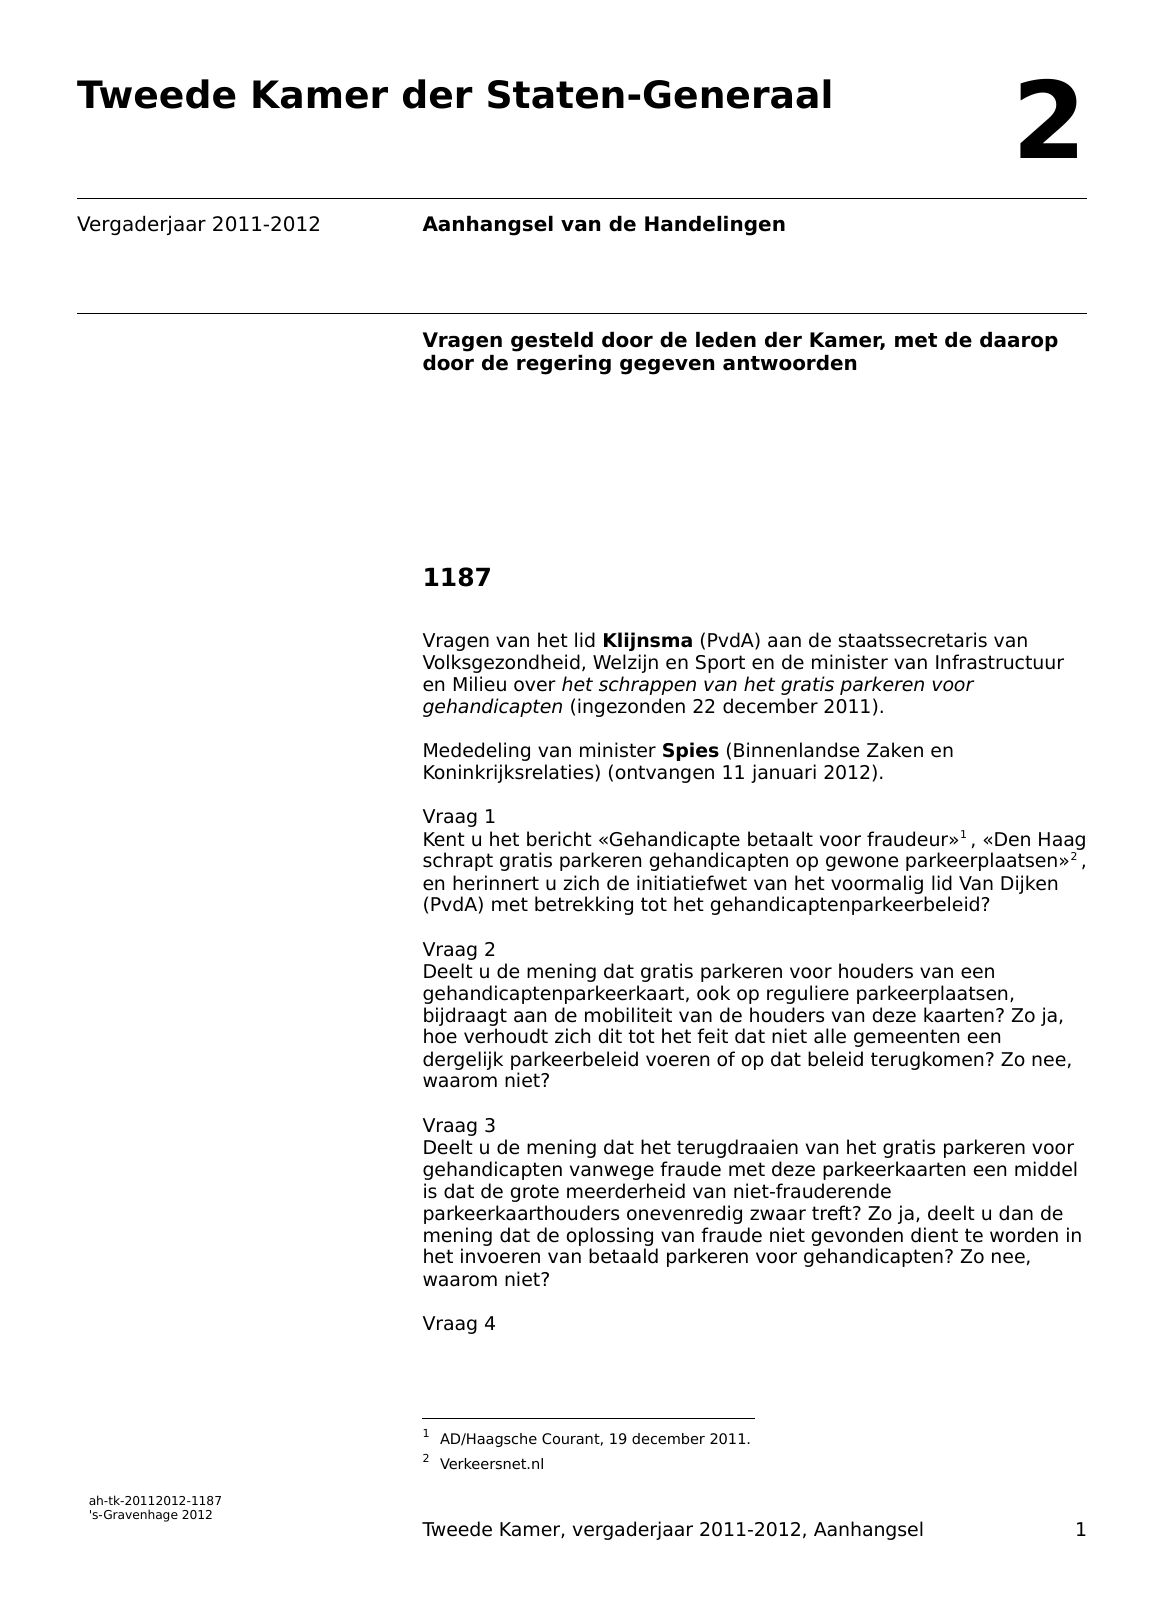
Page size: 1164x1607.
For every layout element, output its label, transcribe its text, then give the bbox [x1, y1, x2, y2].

text Verkeersnet.nl [422, 1452, 1087, 1474]
text Deelt u de mening dat gratis parkeren voor houders van een gehandicaptenparkeerkaart, ook op reguliere parkeerplaatsen, bijdraagt aan de mobiliteit van de houders van deze kaarten? Zo ja, hoe verhoudt zich dit tot het feit dat niet alle gemeenten een dergelijk parkeerbeleid voeren of op dat beleid terugkomen? Zo nee, waarom niet? [422, 961, 1087, 1092]
text ah-tk-20112012-1187 [88, 1494, 323, 1508]
table_header 2 [886, 59, 1087, 198]
text 's-Gravenhage 2012 [88, 1508, 323, 1522]
text 1187 [422, 563, 1087, 592]
text Mededeling van minister Spies (Binnenlandse Zaken en Koninkrijksrelaties) (ontvangen 11 januari 2012). [422, 740, 1087, 784]
table_header Tweede Kamer der Staten-Generaal [77, 59, 886, 198]
text AD/Haagsche Courant, 19 december 2011. [422, 1427, 1087, 1449]
text Kent u het bericht «Gehandicapte betaalt voor fraudeur», «Den Haag schrapt gratis parkeren gehandicapten op gewone parkeerplaatsen», en herinnert u zich de initiatiefwet van het voormalig lid Van Dijken (PvdA) met betrekking tot het gehandicaptenparkeerbeleid? [422, 828, 1087, 916]
table_cell Aanhangsel van de Handelingen [422, 199, 1087, 313]
text Deelt u de mening dat het terugdraaien van het gratis parkeren voor gehandicapten vanwege fraude met deze parkeerkaarten een middel is dat de grote meerderheid van niet-frauderende parkeerkaarthouders onevenredig zwaar treft? Zo ja, deelt u dan de mening dat de oplossing van fraude niet gevonden dient te worden in het invoeren van betaald parkeren voor gehandicapten? Zo nee, waarom niet? [422, 1137, 1087, 1290]
table_cell [77, 314, 422, 375]
table_cell Vragen gesteld door de leden der Kamer, met de daarop door de regering gegeven antwoorden [422, 314, 1087, 375]
text Vraag 3 [422, 1114, 1087, 1137]
text Vragen van het lid Klijnsma (PvdA) aan de staatssecretaris van Volksgezondheid, Welzijn en Sport en de minister van Infrastructuur en Milieu over het schrappen van het gratis parkeren voor gehandicapten (ingezonden 22 december 2011). [422, 630, 1087, 718]
text Vraag 4 [422, 1313, 1087, 1334]
text Vraag 2 [422, 938, 1087, 961]
table_cell Vergaderjaar 2011-2012 [77, 199, 422, 313]
text Vraag 1 [422, 806, 1087, 828]
